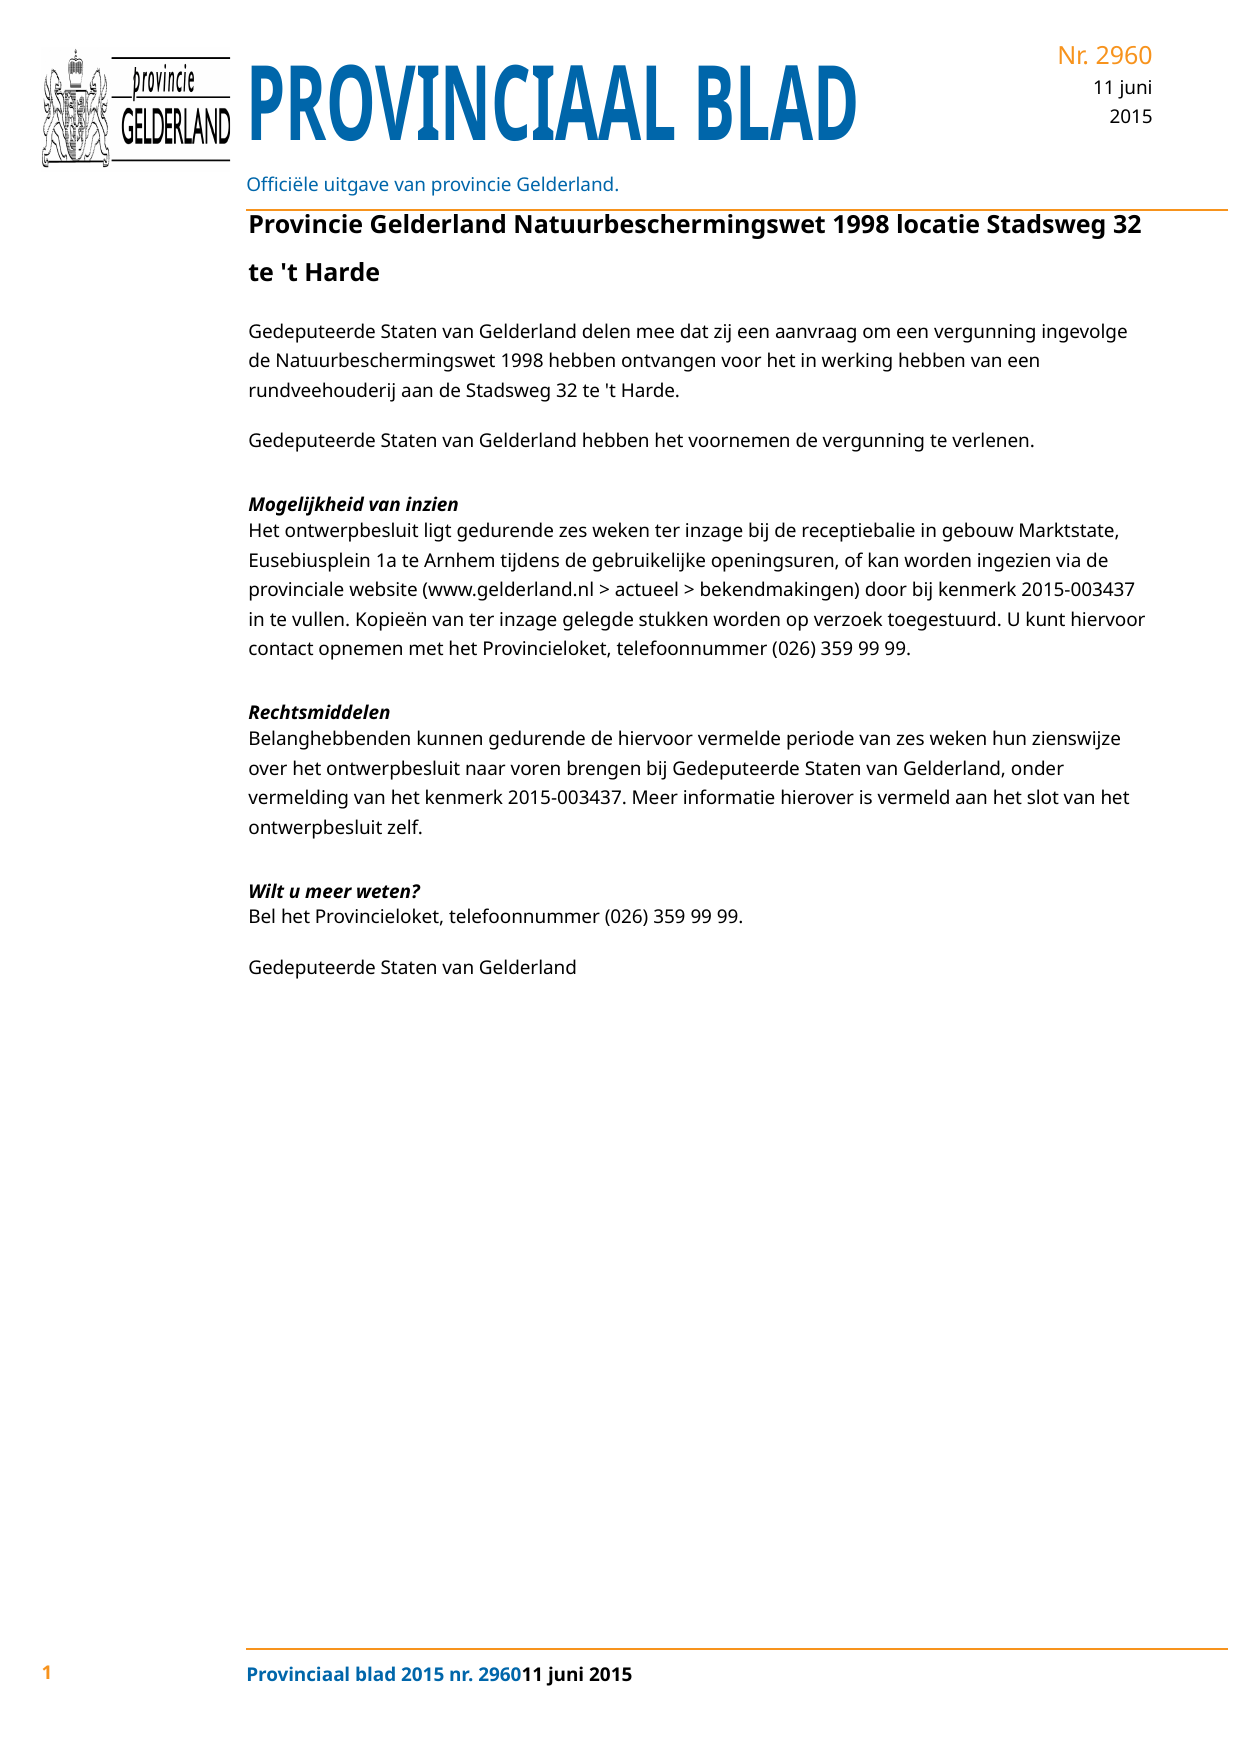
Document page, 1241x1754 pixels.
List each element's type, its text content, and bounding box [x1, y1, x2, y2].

text Gedeputeerde Staten van Gelderland hebben het voornemen de vergunning te verlenen. [248, 427, 1152, 453]
picture [41, 47, 231, 172]
text Mogelijkheid van inzien [248, 491, 1152, 517]
text Wilt u meer weten? [248, 878, 1152, 904]
text Gedeputeerde Staten van Gelderland [248, 954, 1152, 980]
text Belanghebbenden kunnen gedurende de hiervoor vermelde periode van zes weken hun zienswijze over het ontwerpbesluit naar voren brengen bij Gedeputeerde Staten van Gelderland, onder vermelding van het kenmerk 2015-003437. Meer informatie hierover is vermeld aan het slot van het ontwerpbesluit zelf. [248, 725, 1152, 840]
text Rechtsmiddelen [248, 699, 1152, 725]
text Bel het Provincieloket, telefoonnummer (026) 359 99 99. [248, 904, 1152, 929]
text Het ontwerpbesluit ligt gedurende zes weken ter inzage bij de receptiebalie in gebouw Marktstate, Eusebiusplein 1a te Arnhem tijdens de gebruikelijke openingsuren, of kan worden ingezien via de provinciale website (www.gelderland.nl > actueel > bekendmakingen) door bij kenmerk 2015-003437 in te vullen. Kopieën van ter inzage gelegde stukken worden op verzoek toegestuurd. U kunt hiervoor contact opnemen met het Provincieloket, telefoonnummer (026) 359 99 99. [248, 517, 1152, 661]
text Provincie Gelderland Natuurbeschermingswet 1998 locatie Stadsweg 32 te 't Harde [248, 211, 1152, 288]
text Gedeputeerde Staten van Gelderland delen mee dat zij een aanvraag om een vergunning ingevolge de Natuurbeschermingswet 1998 hebben ontvangen voor het in werking hebben van een rundveehouderij aan de Stadsweg 32 te 't Harde. [248, 318, 1152, 403]
